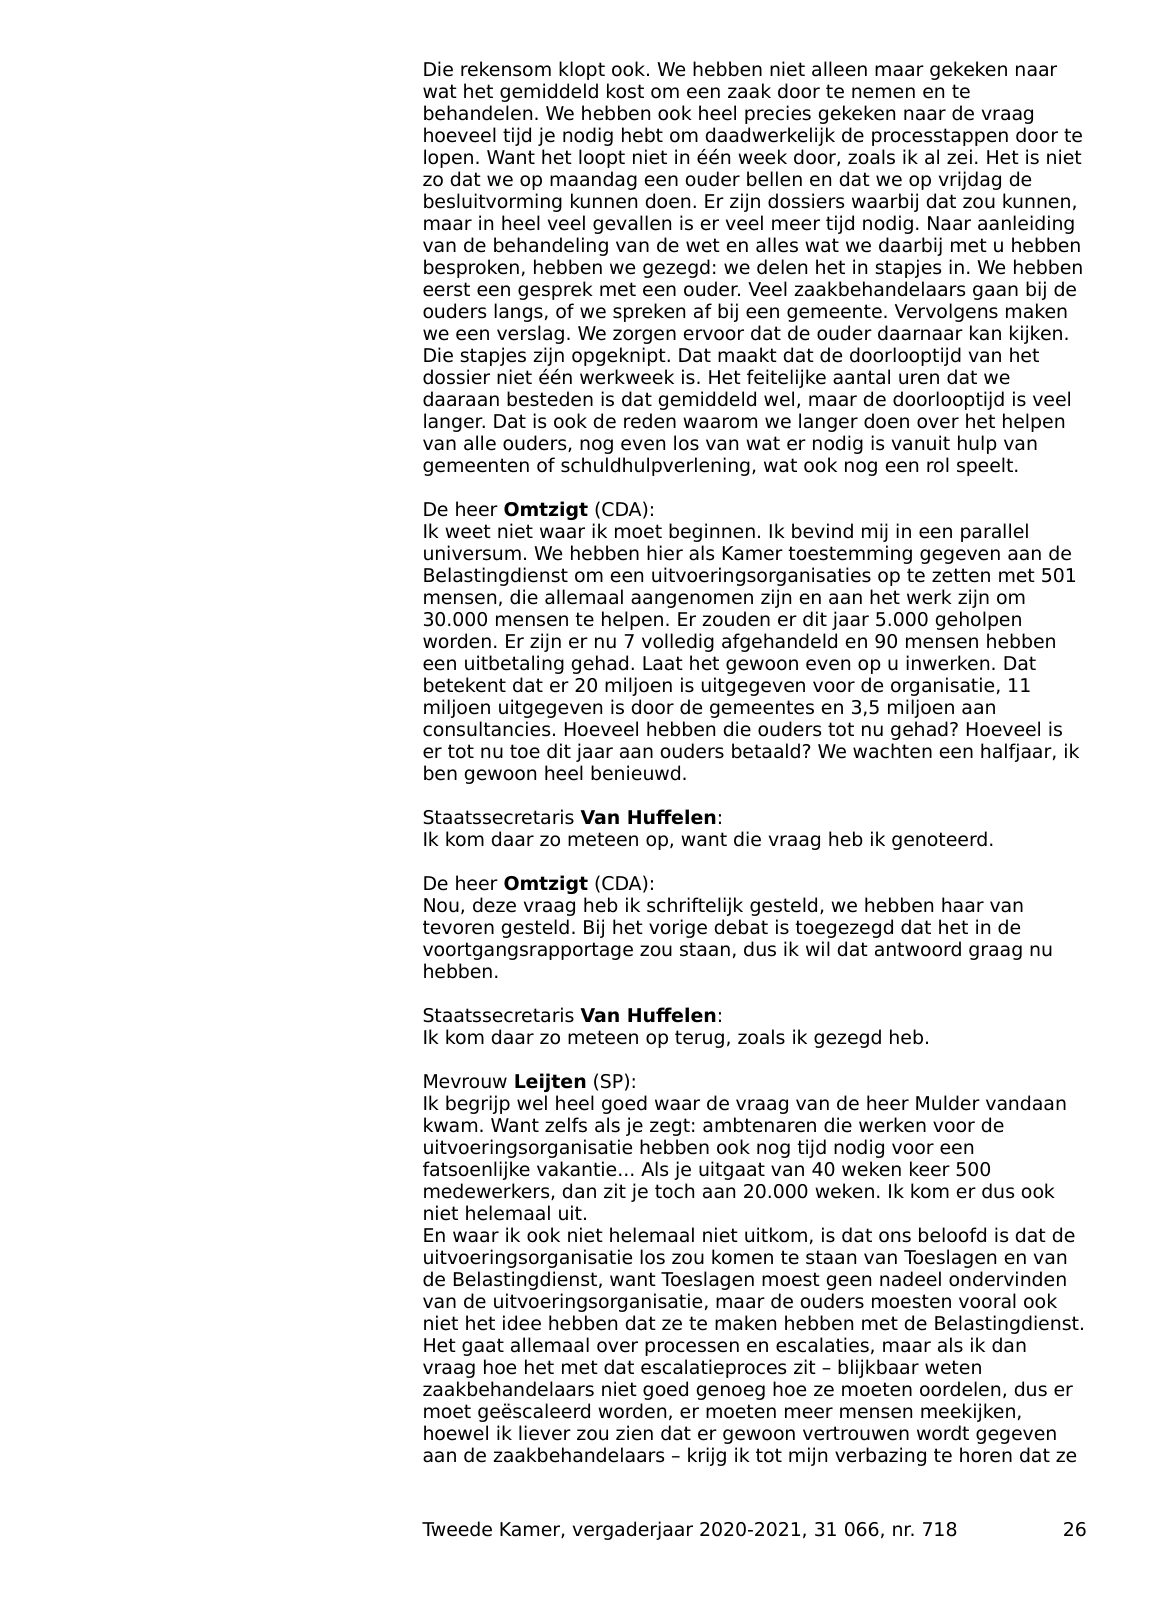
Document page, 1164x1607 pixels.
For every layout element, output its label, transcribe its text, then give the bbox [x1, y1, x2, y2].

text Staatssecretaris Van Huffelen: [422, 807, 1087, 829]
text Ik kom daar zo meteen op, want die vraag heb ik genoteerd. [422, 829, 1087, 851]
text Ik kom daar zo meteen op terug, zoals ik gezegd heb. [422, 1027, 1087, 1049]
text Mevrouw Leijten (SP): [422, 1071, 1087, 1093]
text Nou, deze vraag heb ik schriftelijk gesteld, we hebben haar van tevoren gesteld. Bij het vorige debat is toegezegd dat het in de voortgangsrapportage zou staan, dus ik wil dat antwoord graag nu hebben. [422, 895, 1087, 983]
text Staatssecretaris Van Huffelen: [422, 1005, 1087, 1027]
text De heer Omtzigt (CDA): [422, 499, 1087, 521]
text Ik weet niet waar ik moet beginnen. Ik bevind mij in een parallel universum. We hebben hier als Kamer toestemming gegeven aan de Belastingdienst om een uitvoeringsorganisaties op te zetten met 501 mensen, die allemaal aangenomen zijn en aan het werk zijn om 30.000 mensen te helpen. Er zouden er dit jaar 5.000 geholpen worden. Er zijn er nu 7 volledig afgehandeld en 90 mensen hebben een uitbetaling gehad. Laat het gewoon even op u inwerken. Dat betekent dat er 20 miljoen is uitgegeven voor de organisatie, 11 miljoen uitgegeven is door de gemeentes en 3,5 miljoen aan consultancies. Hoeveel hebben die ouders tot nu gehad? Hoeveel is er tot nu toe dit jaar aan ouders betaald? We wachten een halfjaar, ik ben gewoon heel benieuwd. [422, 521, 1087, 784]
text Die rekensom klopt ook. We hebben niet alleen maar gekeken naar wat het gemiddeld kost om een zaak door te nemen en te behandelen. We hebben ook heel precies gekeken naar de vraag hoeveel tijd je nodig hebt om daadwerkelijk de processtappen door te lopen. Want het loopt niet in één week door, zoals ik al zei. Het is niet zo dat we op maandag een ouder bellen en dat we op vrijdag de besluitvorming kunnen doen. Er zijn dossiers waarbij dat zou kunnen, maar in heel veel gevallen is er veel meer tijd nodig. Naar aanleiding van de behandeling van de wet en alles wat we daarbij met u hebben besproken, hebben we gezegd: we delen het in stapjes in. We hebben eerst een gesprek met een ouder. Veel zaakbehandelaars gaan bij de ouders langs, of we spreken af bij een gemeente. Vervolgens maken we een verslag. We zorgen ervoor dat de ouder daarnaar kan kijken. Die stapjes zijn opgeknipt. Dat maakt dat de doorlooptijd van het dossier niet één werkweek is. Het feitelijke aantal uren dat we daaraan besteden is dat gemiddeld wel, maar de doorlooptijd is veel langer. Dat is ook de reden waarom we langer doen over het helpen van alle ouders, nog even los van wat er nodig is vanuit hulp van gemeenten of schuldhulpverlening, wat ook nog een rol speelt. [422, 59, 1087, 477]
text En waar ik ook niet helemaal niet uitkom, is dat ons beloofd is dat de uitvoeringsorganisatie los zou komen te staan van Toeslagen en van de Belastingdienst, want Toeslagen moest geen nadeel ondervinden van de uitvoeringsorganisatie, maar de ouders moesten vooral ook niet het idee hebben dat ze te maken hebben met de Belastingdienst. Het gaat allemaal over processen en escalaties, maar als ik dan vraag hoe het met dat escalatieproces zit – blijkbaar weten zaakbehandelaars niet goed genoeg hoe ze moeten oordelen, dus er moet geëscaleerd worden, er moeten meer mensen meekijken, hoewel ik liever zou zien dat er gewoon vertrouwen wordt gegeven aan de zaakbehandelaars – krijg ik tot mijn verbazing te horen dat ze [422, 1225, 1087, 1467]
text De heer Omtzigt (CDA): [422, 873, 1087, 895]
text Ik begrijp wel heel goed waar de vraag van de heer Mulder vandaan kwam. Want zelfs als je zegt: ambtenaren die werken voor de uitvoeringsorganisatie hebben ook nog tijd nodig voor een fatsoenlijke vakantie... Als je uitgaat van 40 weken keer 500 medewerkers, dan zit je toch aan 20.000 weken. Ik kom er dus ook niet helemaal uit. [422, 1093, 1087, 1225]
